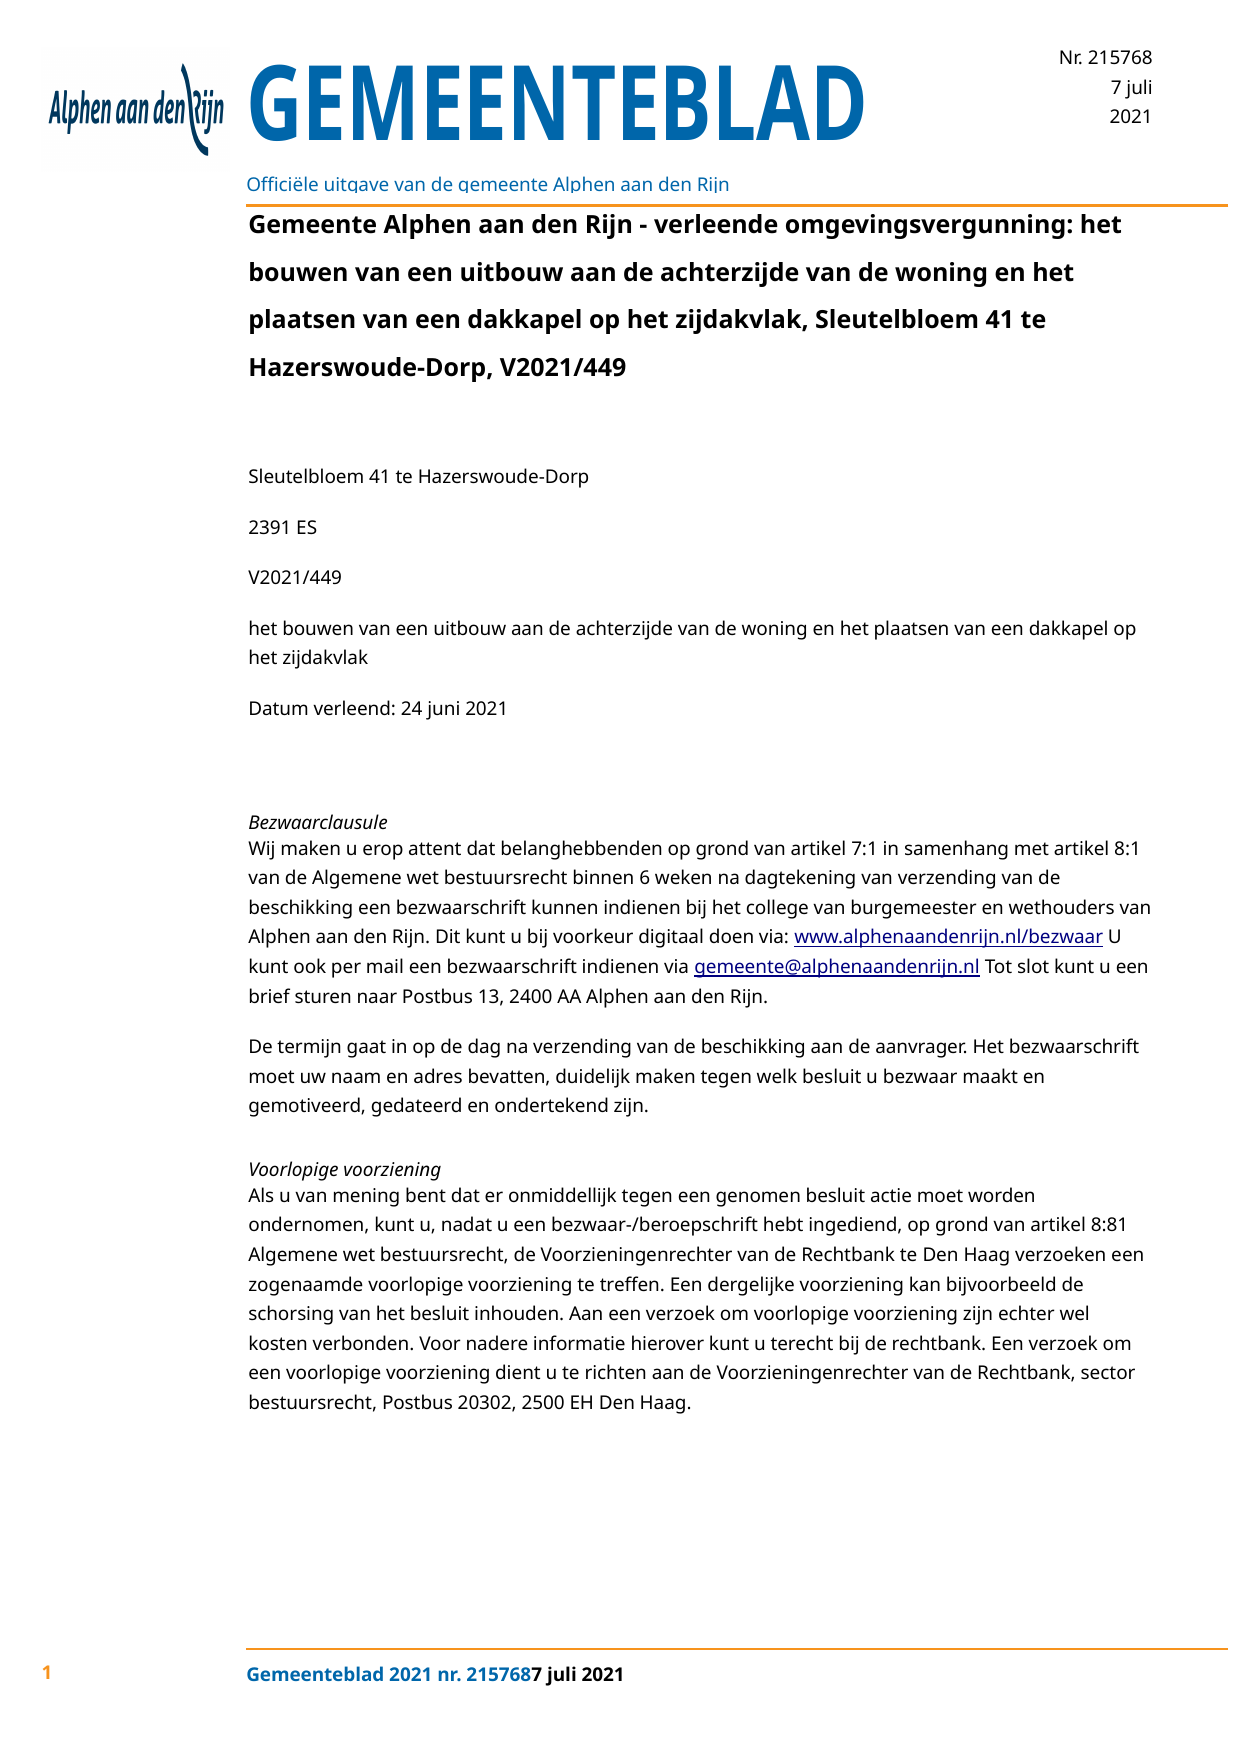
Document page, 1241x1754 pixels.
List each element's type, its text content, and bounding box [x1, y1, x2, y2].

text 2391 ES [248, 514, 1152, 540]
text het bouwen van een uitbouw aan de achterzijde van de woning en het plaatsen van een dakkapel op het zijdakvlak [248, 615, 1152, 670]
text Als u van mening bent dat er onmiddellijk tegen een genomen besluit actie moet worden ondernomen, kunt u, nadat u een bezwaar-/beroepschrift hebt ingediend, op grond van artikel 8:81 Algemene wet bestuursrecht, de Voorzieningenrechter van de Rechtbank te Den Haag verzoeken een zogenaamde voorlopige voorziening te treffen. Een dergelijke voorziening kan bijvoorbeeld de schorsing van het besluit inhouden. Aan een verzoek om voorlopige voorziening zijn echter wel kosten verbonden. Voor nadere informatie hierover kunt u terecht bij de rechtbank. Een verzoek om een voorlopige voorziening dient u te richten aan de Voorzieningenrechter van de Rechtbank, sector bestuursrecht, Postbus 20302, 2500 EH Den Haag. [248, 1182, 1152, 1415]
text Datum verleend: 24 juni 2021 [248, 695, 1152, 721]
text V2021/449 [248, 564, 1152, 590]
picture [41, 47, 231, 172]
text Bezwaarclausule [248, 809, 1152, 835]
text De termijn gaat in op de dag na verzending van de beschikking aan de aanvrager. Het bezwaarschrift moet uw naam en adres bevatten, duidelijk maken tegen welk besluit u bezwaar maakt en gemotiveerd, gedateerd en ondertekend zijn. [248, 1033, 1152, 1118]
text Sleutelbloem 41 te Hazerswoude-Dorp [248, 463, 1152, 489]
text Gemeente Alphen aan den Rijn - verleende omgevingsvergunning: het bouwen van een uitbouw aan de achterzijde van de woning en het plaatsen van een dakkapel op het zijdakvlak, Sleutelbloem 41 te Hazerswoude-Dorp, V2021/449 [248, 207, 1152, 384]
text Voorlopige voorziening [248, 1156, 1152, 1182]
text Wij maken u erop attent dat belanghebbenden op grond van artikel 7:1 in samenhang met artikel 8:1 van de Algemene wet bestuursrecht binnen 6 weken na dagtekening van verzending van de beschikking een bezwaarschrift kunnen indienen bij het college van burgemeester en wethouders van Alphen aan den Rijn. Dit kunt u bij voorkeur digitaal doen via: www.alphenaandenrijn.nl/bezwaar U kunt ook per mail een bezwaarschrift indienen via gemeente@alphenaandenrijn.nl Tot slot kunt u een brief sturen naar Postbus 13, 2400 AA Alphen aan den Rijn. [248, 835, 1152, 1008]
